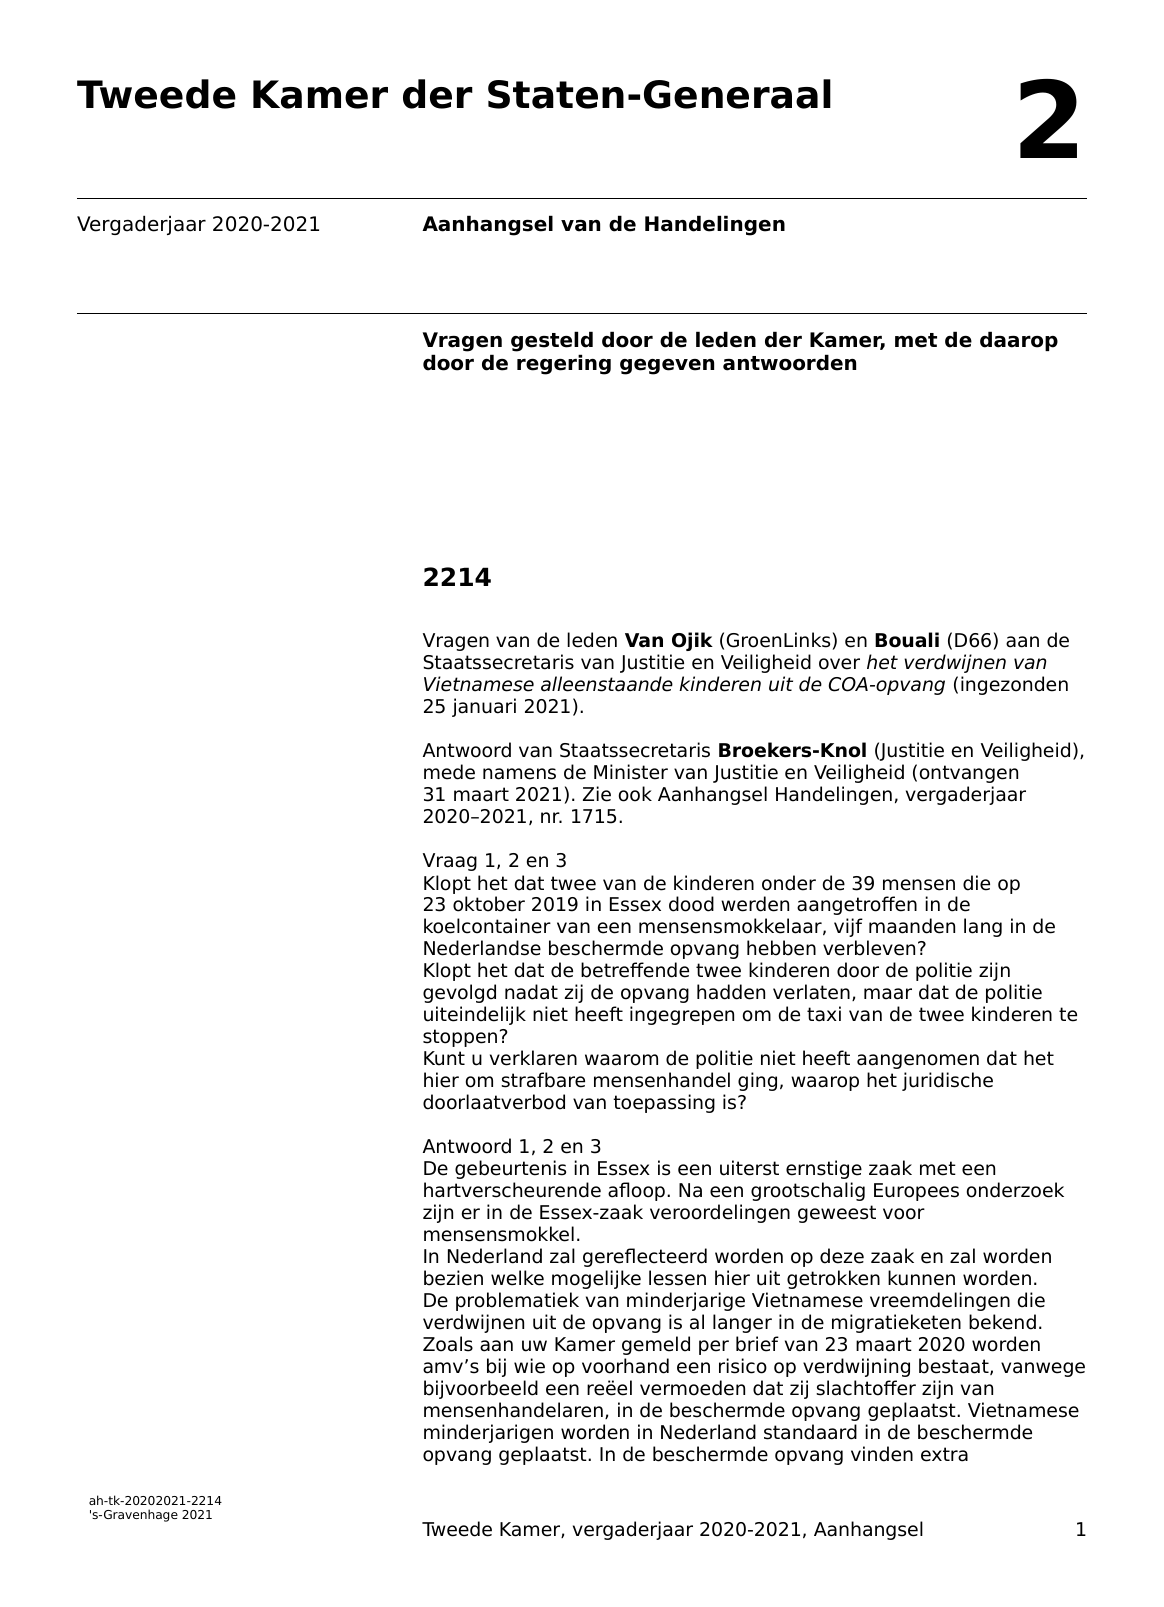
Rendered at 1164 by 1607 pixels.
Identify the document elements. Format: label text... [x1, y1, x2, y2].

text Vraag 1, 2 en 3 [422, 850, 1087, 872]
table_cell Vergaderjaar 2020-2021 [77, 199, 422, 313]
text 2214 [422, 563, 1087, 592]
text 's-Gravenhage 2021 [88, 1508, 323, 1522]
text De gebeurtenis in Essex is een uiterst ernstige zaak met een hartverscheurende afloop. Na een grootschalig Europees onderzoek zijn er in de Essex-zaak veroordelingen geweest voor mensensmokkel. [422, 1158, 1087, 1246]
text ah-tk-20202021-2214 [88, 1494, 323, 1508]
text In Nederland zal gereflecteerd worden op deze zaak en zal worden bezien welke mogelijke lessen hier uit getrokken kunnen worden. [422, 1246, 1087, 1290]
table_cell Vragen gesteld door de leden der Kamer, met de daarop door de regering gegeven antwoorden [422, 314, 1087, 375]
table_header 2 [886, 59, 1087, 198]
text Klopt het dat twee van de kinderen onder de 39 mensen die op 23 oktober 2019 in Essex dood werden aangetroffen in de koelcontainer van een mensensmokkelaar, vijf maanden lang in de Nederlandse beschermde opvang hebben verbleven? [422, 872, 1087, 960]
table_header Tweede Kamer der Staten-Generaal [77, 59, 886, 198]
text Antwoord van Staatssecretaris Broekers-Knol (Justitie en Veiligheid), mede namens de Minister van Justitie en Veiligheid (ontvangen 31 maart 2021). Zie ook Aanhangsel Handelingen, vergaderjaar 2020–2021, nr. 1715. [422, 740, 1087, 828]
text De problematiek van minderjarige Vietnamese vreemdelingen die verdwijnen uit de opvang is al langer in de migratieketen bekend. Zoals aan uw Kamer gemeld per brief van 23 maart 2020 worden amv’s bij wie op voorhand een risico op verdwijning bestaat, vanwege bijvoorbeeld een reëel vermoeden dat zij slachtoffer zijn van mensenhandelaren, in de beschermde opvang geplaatst. Vietnamese minderjarigen worden in Nederland standaard in de beschermde opvang geplaatst. In de beschermde opvang vinden extra [422, 1290, 1087, 1466]
text Vragen van de leden Van Ojik (GroenLinks) en Bouali (D66) aan de Staatssecretaris van Justitie en Veiligheid over het verdwijnen van Vietnamese alleenstaande kinderen uit de COA-opvang (ingezonden 25 januari 2021). [422, 630, 1087, 718]
text Kunt u verklaren waarom de politie niet heeft aangenomen dat het hier om strafbare mensenhandel ging, waarop het juridische doorlaatverbod van toepassing is? [422, 1048, 1087, 1114]
text Klopt het dat de betreffende twee kinderen door de politie zijn gevolgd nadat zij de opvang hadden verlaten, maar dat de politie uiteindelijk niet heeft ingegrepen om de taxi van de twee kinderen te stoppen? [422, 960, 1087, 1048]
table_cell Aanhangsel van de Handelingen [422, 199, 1087, 313]
table_cell [77, 314, 422, 375]
text Antwoord 1, 2 en 3 [422, 1136, 1087, 1158]
